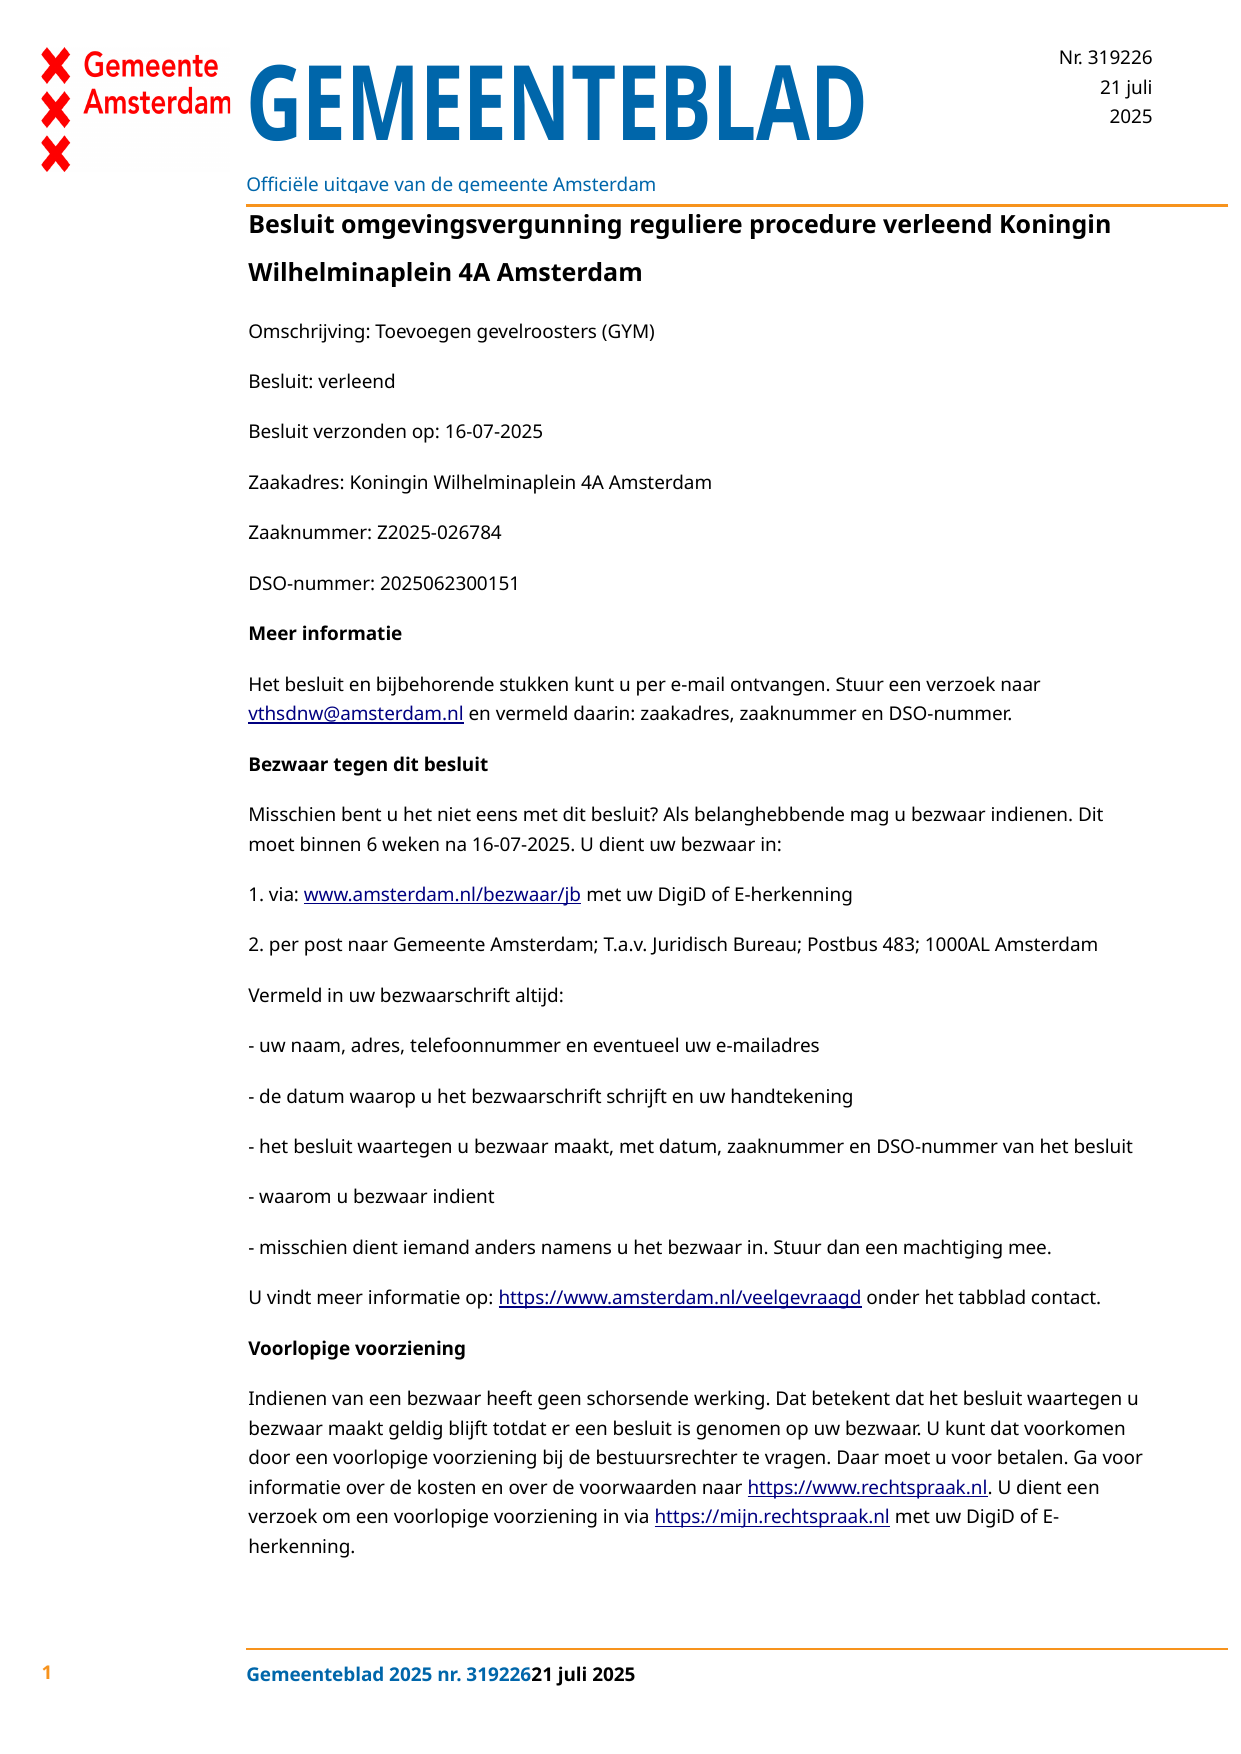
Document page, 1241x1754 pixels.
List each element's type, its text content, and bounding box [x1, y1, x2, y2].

picture [41, 47, 231, 172]
text Het besluit en bijbehorende stukken kunt u per e-mail ontvangen. Stuur een verzoek naar vthsdnw@amsterdam.nl en vermeld daarin: zaakadres, zaaknummer en DSO-nummer. [248, 671, 1152, 726]
text Voorlopige voorziening [248, 1335, 1152, 1361]
text Besluit verzonden op: 16-07-2025 [248, 419, 1152, 444]
text Omschrijving: Toevoegen gevelroosters (GYM) [248, 318, 1152, 344]
text Meer informatie [248, 620, 1152, 646]
text 2. per post naar Gemeente Amsterdam; T.a.v. Juridisch Bureau; Postbus 483; 1000AL Amsterdam [248, 932, 1152, 957]
text 1. via: www.amsterdam.nl/bezwaar/jb met uw DigiD of E-herkenning [248, 881, 1152, 907]
text Indienen van een bezwaar heeft geen schorsende werking. Dat betekent dat het besluit waartegen u bezwaar maakt geldig blijft totdat er een besluit is genomen op uw bezwaar. U kunt dat voorkomen door een voorlopige voorziening bij de bestuursrechter te vragen. Daar moet u voor betalen. Ga voor informatie over de kosten en over de voorwaarden naar https://www.rechtspraak.nl. U dient een verzoek om een voorlopige voorziening in via https://mijn.rechtspraak.nl met uw DigiD of E-herkenning. [248, 1385, 1152, 1559]
text Bezwaar tegen dit besluit [248, 751, 1152, 777]
text Zaakadres: Koningin Wilhelminaplein 4A Amsterdam [248, 469, 1152, 495]
text Besluit: verleend [248, 368, 1152, 394]
text - uw naam, adres, telefoonnummer en eventueel uw e-mailadres [248, 1032, 1152, 1058]
text DSO-nummer: 2025062300151 [248, 570, 1152, 596]
text Besluit omgevingsvergunning reguliere procedure verleend Koningin Wilhelminaplein 4A Amsterdam [248, 207, 1152, 288]
text Vermeld in uw bezwaarschrift altijd: [248, 982, 1152, 1008]
text - waarom u bezwaar indient [248, 1184, 1152, 1209]
text U vindt meer informatie op: https://www.amsterdam.nl/veelgevraagd onder het tabblad contact. [248, 1284, 1152, 1310]
text - misschien dient iemand anders namens u het bezwaar in. Stuur dan een machtiging mee. [248, 1234, 1152, 1260]
text - het besluit waartegen u bezwaar maakt, met datum, zaaknummer en DSO-nummer van het besluit [248, 1133, 1152, 1159]
text Misschien bent u het niet eens met dit besluit? Als belanghebbende mag u bezwaar indienen. Dit moet binnen 6 weken na 16-07-2025. U dient uw bezwaar in: [248, 801, 1152, 857]
text Zaaknummer: Z2025-026784 [248, 519, 1152, 545]
text - de datum waarop u het bezwaarschrift schrijft en uw handtekening [248, 1083, 1152, 1109]
